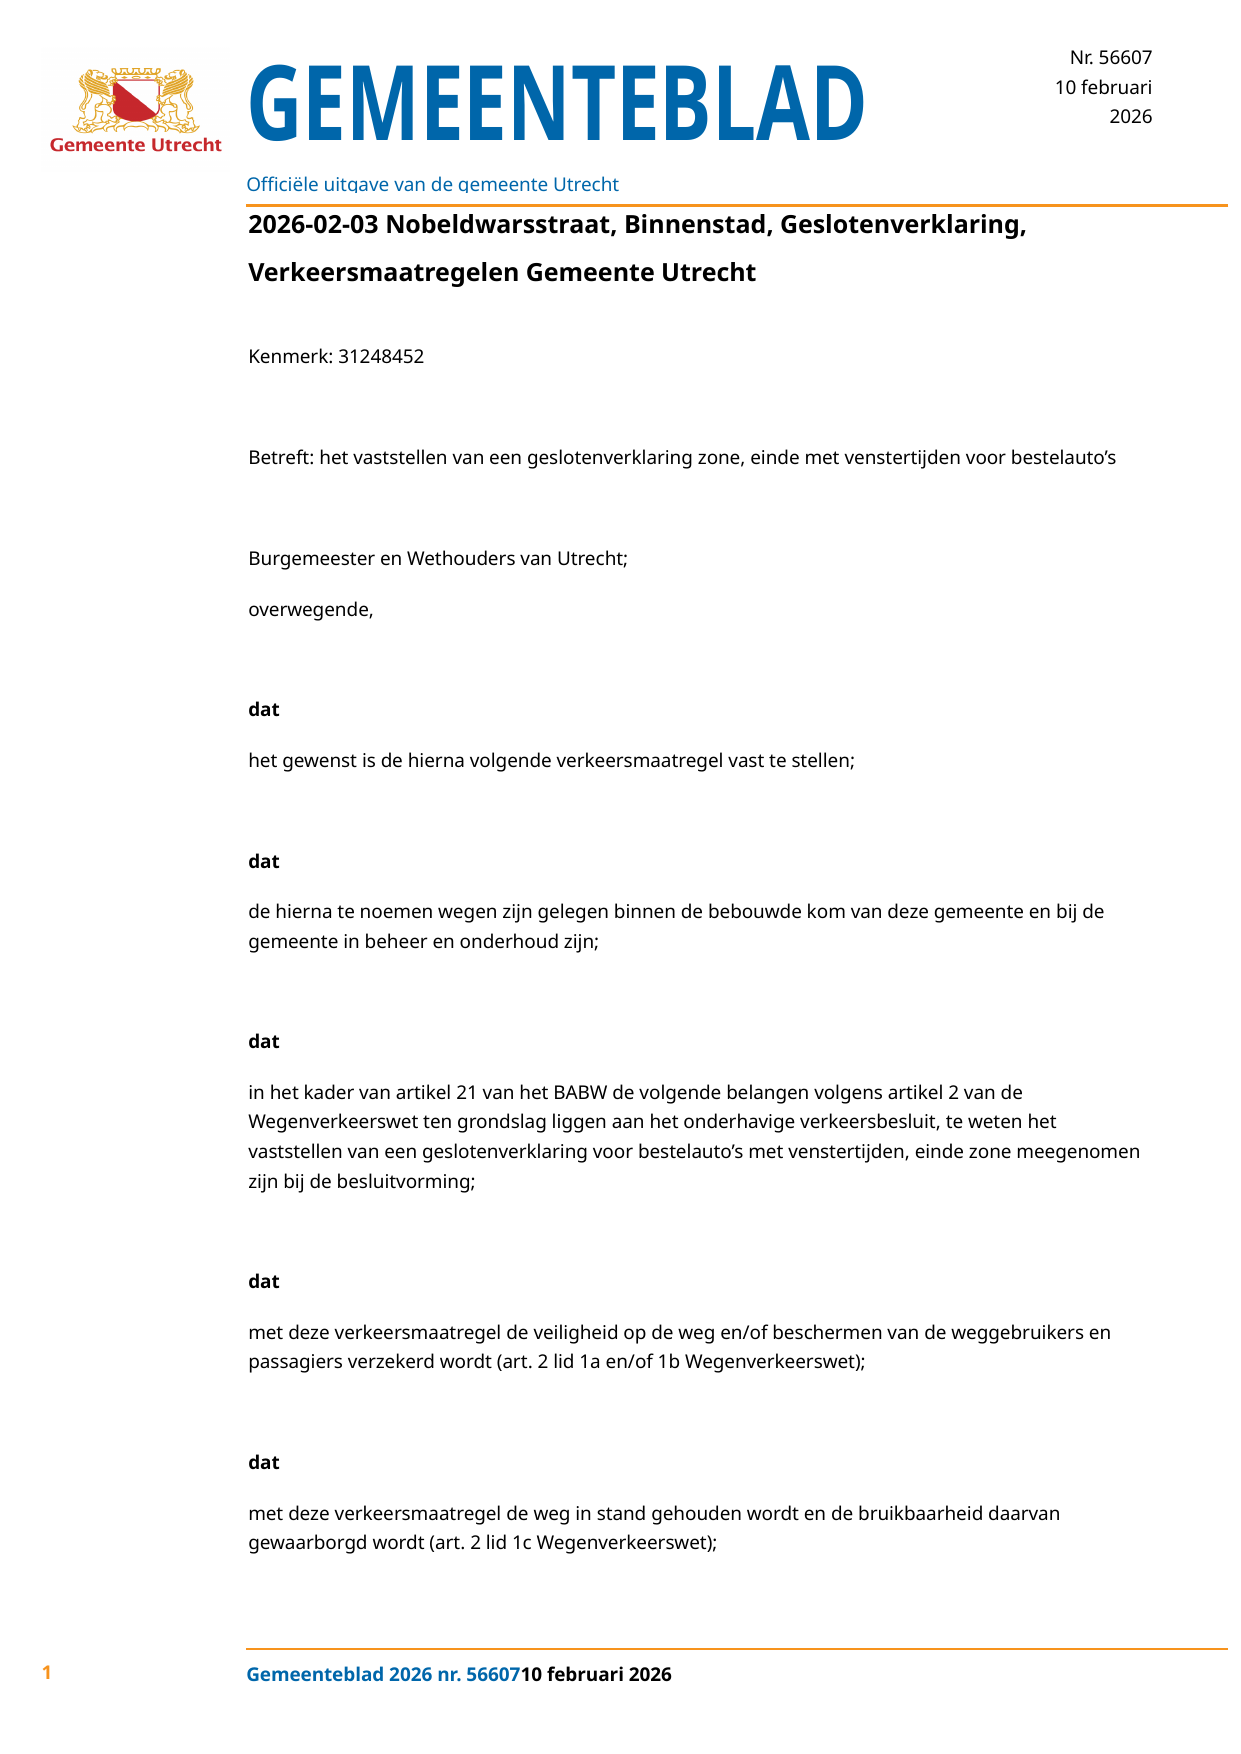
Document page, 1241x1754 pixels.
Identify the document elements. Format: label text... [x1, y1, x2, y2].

text dat [248, 848, 1152, 873]
text met deze verkeersmaatregel de weg in stand gehouden wordt en de bruikbaarheid daarvan gewaarborgd wordt (art. 2 lid 1c Wegenverkeerswet); [248, 1500, 1152, 1555]
text 2026-02-03 Nobeldwarsstraat, Binnenstad, Geslotenverklaring, Verkeersmaatregelen Gemeente Utrecht [248, 207, 1152, 288]
text in het kader van artikel 21 van het BABW de volgende belangen volgens artikel 2 van de Wegenverkeerswet ten grondslag liggen aan het onderhavige verkeersbesluit, te weten het vaststellen van een geslotenverklaring voor bestelauto’s met venstertijden, einde zone meegenomen zijn bij de besluitvorming; [248, 1079, 1152, 1193]
picture [41, 47, 231, 172]
text dat [248, 1449, 1152, 1475]
text de hierna te noemen wegen zijn gelegen binnen de bebouwde kom van deze gemeente en bij de gemeente in beheer en onderhoud zijn; [248, 898, 1152, 953]
text dat [248, 1269, 1152, 1294]
text Burgemeester en Wethouders van Utrecht; [248, 545, 1152, 571]
text met deze verkeersmaatregel de veiligheid op de weg en/of beschermen van de weggebruikers en passagiers verzekerd wordt (art. 2 lid 1a en/of 1b Wegenverkeerswet); [248, 1319, 1152, 1374]
text Kenmerk: 31248452 [248, 344, 1152, 369]
text dat [248, 697, 1152, 722]
text Betreft: het vaststellen van een geslotenverklaring zone, einde met venstertijden voor bestelauto’s [248, 444, 1152, 470]
text dat [248, 1029, 1152, 1054]
text het gewenst is de hierna volgende verkeersmaatregel vast te stellen; [248, 747, 1152, 773]
text overwegende, [248, 596, 1152, 621]
